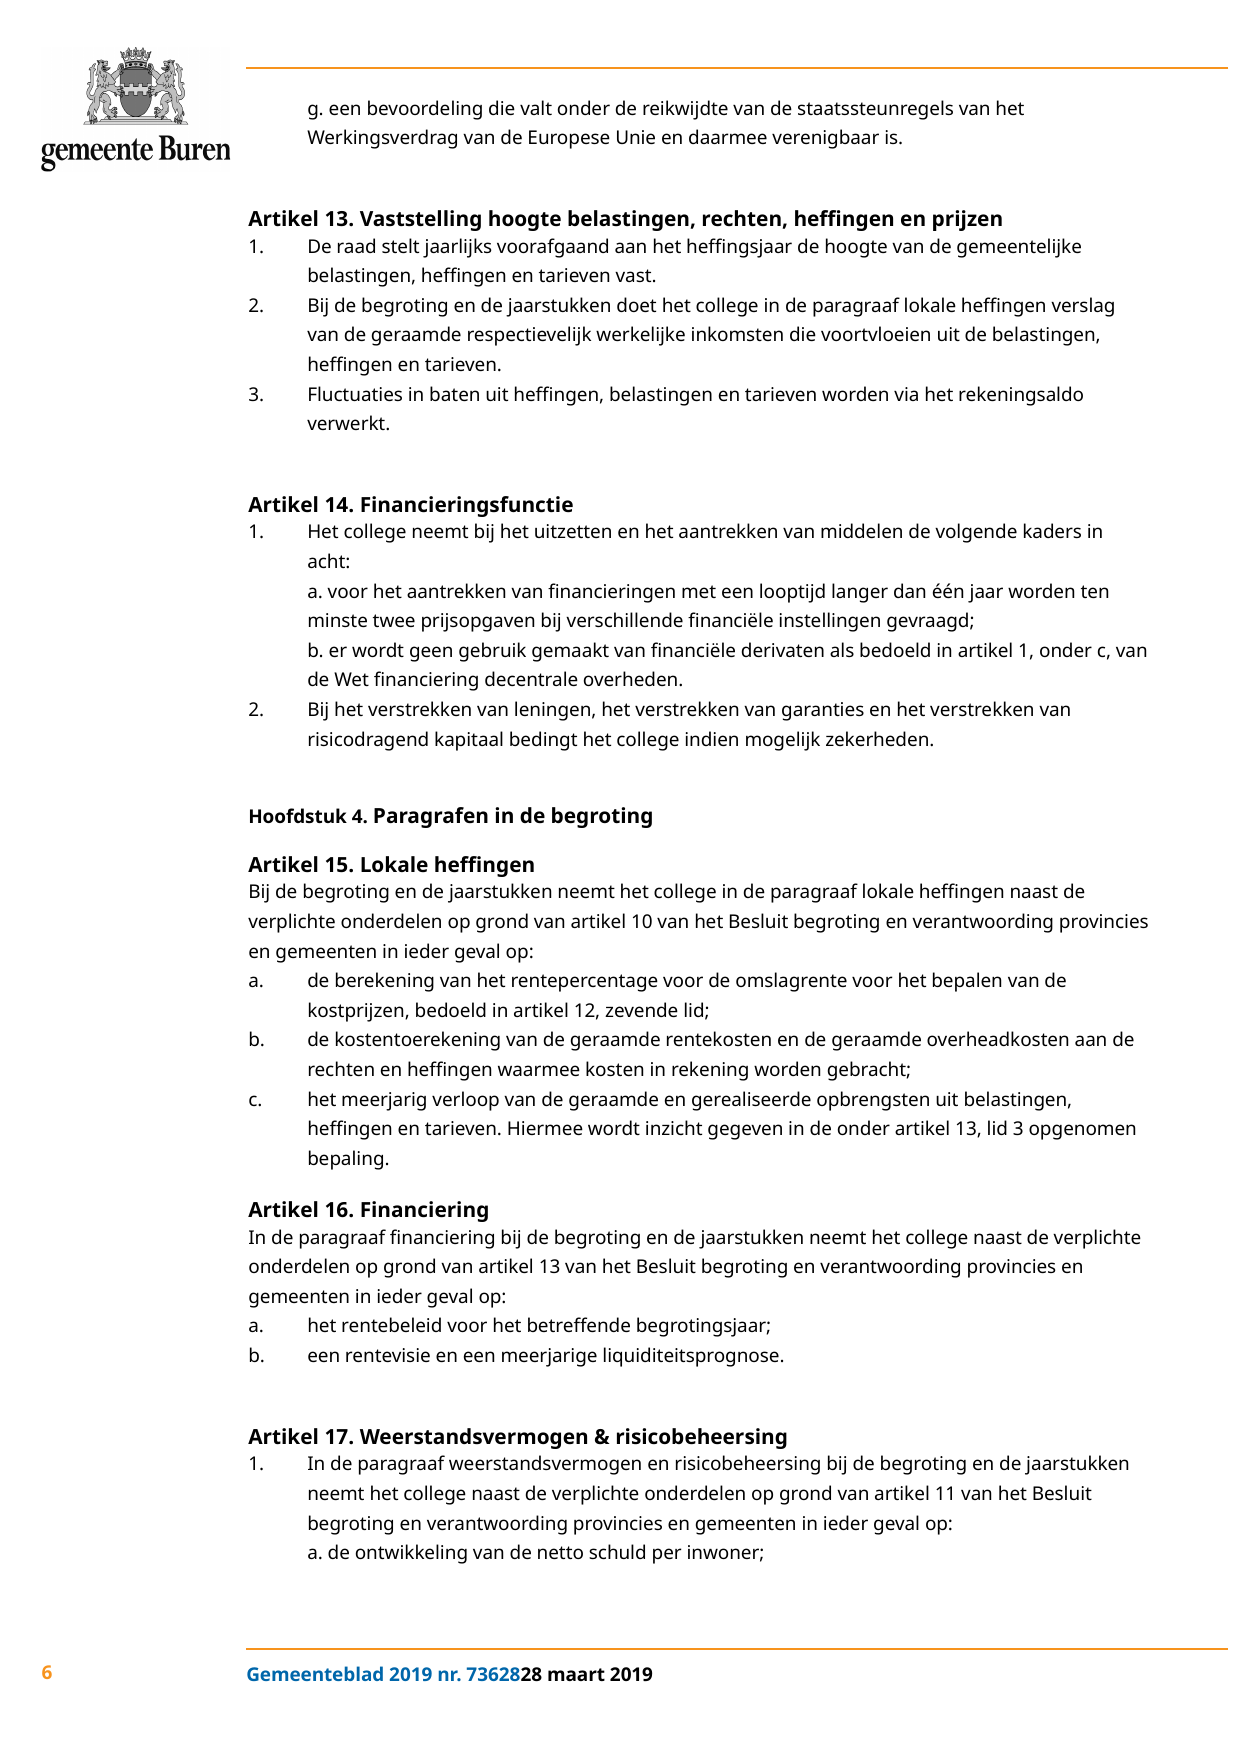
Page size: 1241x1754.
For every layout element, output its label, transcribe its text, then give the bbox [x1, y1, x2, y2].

text Artikel 15. Lokale heffingen [248, 850, 1152, 879]
list b. er wordt geen gebruik gemaakt van financiële derivaten als bedoeld in artikel 1, onder c, van de Wet financiering decentrale overheden. [248, 637, 1152, 692]
list het rentebeleid voor het betreffende begrotingsjaar; [248, 1313, 1152, 1338]
list Bij de begroting en de jaarstukken doet het college in de paragraaf lokale heffingen verslag van de geraamde respectievelijk werkelijke inkomsten die voortvloeien uit de belastingen, heffingen en tarieven. [248, 292, 1152, 377]
list De raad stelt jaarlijks voorafgaand aan het heffingsjaar de hoogte van de gemeentelijke belastingen, heffingen en tarieven vast. [248, 233, 1152, 288]
list Bij het verstrekken van leningen, het verstrekken van garanties en het verstrekken van risicodragend kapitaal bedingt het college indien mogelijk zekerheden. [248, 696, 1152, 752]
text Artikel 14. Financieringsfunctie [248, 490, 1152, 519]
list Het college neemt bij het uitzetten en het aantrekken van middelen de volgende kaders in acht: [248, 519, 1152, 574]
text Hoofdstuk 4. Paragrafen in de begroting [248, 801, 1152, 829]
text Bij de begroting en de jaarstukken neemt het college in de paragraaf lokale heffingen naast de verplichte onderdelen op grond van artikel 10 van het Besluit begroting en verantwoording provincies en gemeenten in ieder geval op: [248, 879, 1152, 964]
text Artikel 17. Weerstandsvermogen & risicobeheersing [248, 1422, 1152, 1451]
list In de paragraaf weerstandsvermogen en risicobeheersing bij de begroting en de jaarstukken neemt het college naast de verplichte onderdelen op grond van artikel 11 van het Besluit begroting en verantwoording provincies en gemeenten in ieder geval op: [248, 1451, 1152, 1536]
list a. voor het aantrekken van financieringen met een looptijd langer dan één jaar worden ten minste twee prijsopgaven bij verschillende financiële instellingen gevraagd; [248, 578, 1152, 633]
list de kostentoerekening van de geraamde rentekosten en de geraamde overheadkosten aan de rechten en heffingen waarmee kosten in rekening worden gebracht; [248, 1027, 1152, 1082]
list g. een bevoordeling die valt onder de reikwijdte van de staatssteunregels van het Werkingsverdrag van de Europese Unie en daarmee verenigbaar is. [248, 95, 1152, 150]
picture [41, 47, 231, 172]
list a. de ontwikkeling van de netto schuld per inwoner; [248, 1539, 1152, 1565]
text In de paragraaf financiering bij de begroting en de jaarstukken neemt het college naast de verplichte onderdelen op grond van artikel 13 van het Besluit begroting en verantwoording provincies en gemeenten in ieder geval op: [248, 1224, 1152, 1309]
list het meerjarig verloop van de geraamde en gerealiseerde opbrengsten uit belastingen, heffingen en tarieven. Hiermee wordt inzicht gegeven in de onder artikel 13, lid 3 opgenomen bepaling. [248, 1086, 1152, 1171]
text Artikel 13. Vaststelling hoogte belastingen, rechten, heffingen en prijzen [248, 204, 1152, 233]
text Artikel 16. Financiering [248, 1195, 1152, 1224]
list een rentevisie en een meerjarige liquiditeitsprognose. [248, 1342, 1152, 1368]
list Fluctuaties in baten uit heffingen, belastingen en tarieven worden via het rekeningsaldo verwerkt. [248, 381, 1152, 436]
list de berekening van het rentepercentage voor de omslagrente voor het bepalen van de kostprijzen, bedoeld in artikel 12, zevende lid; [248, 967, 1152, 1023]
